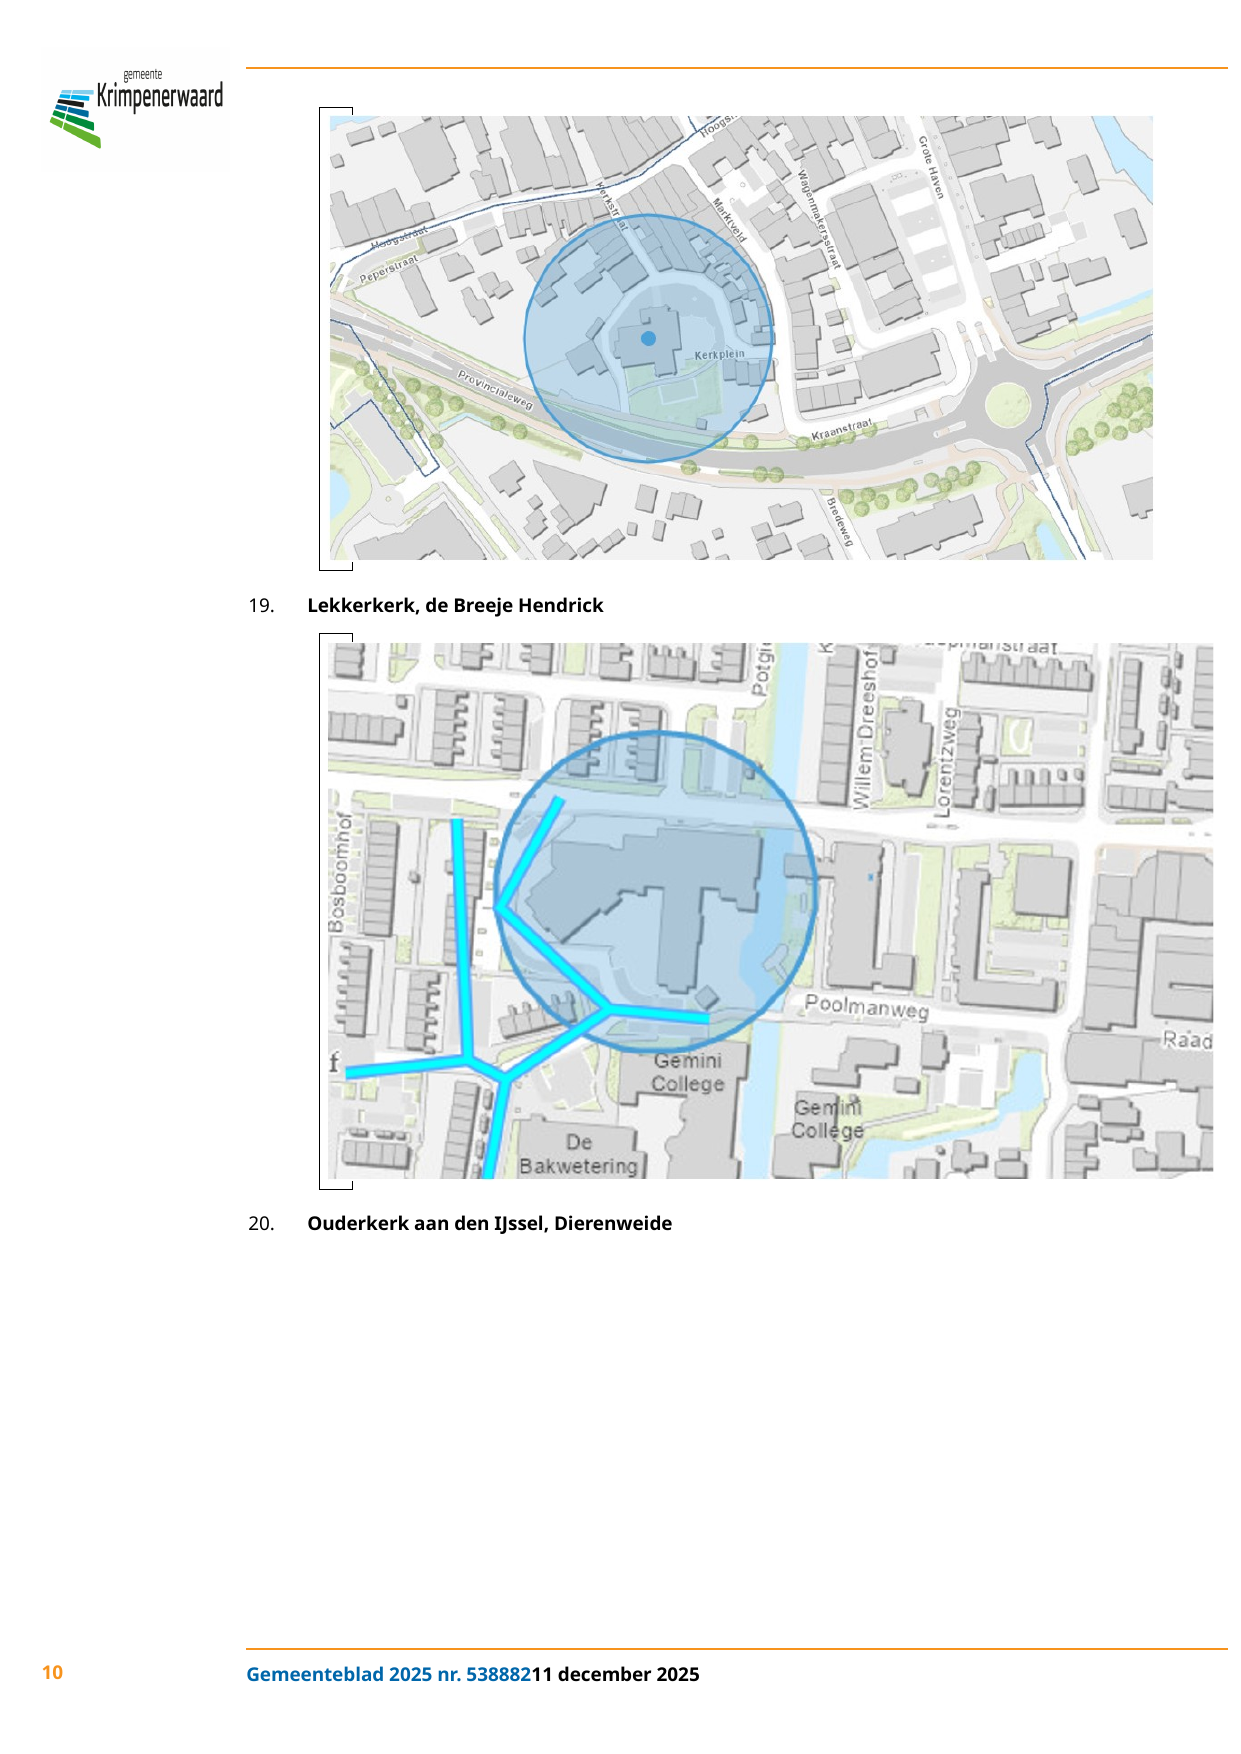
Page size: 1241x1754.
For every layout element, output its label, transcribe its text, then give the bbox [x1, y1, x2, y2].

list Ouderkerk aan den IJssel, Dierenweide [248, 1211, 1152, 1236]
picture [327, 642, 1214, 1181]
picture [41, 47, 231, 172]
list Lekkerkerk, de Breeje Hendrick [248, 592, 1152, 617]
picture [327, 115, 1155, 562]
